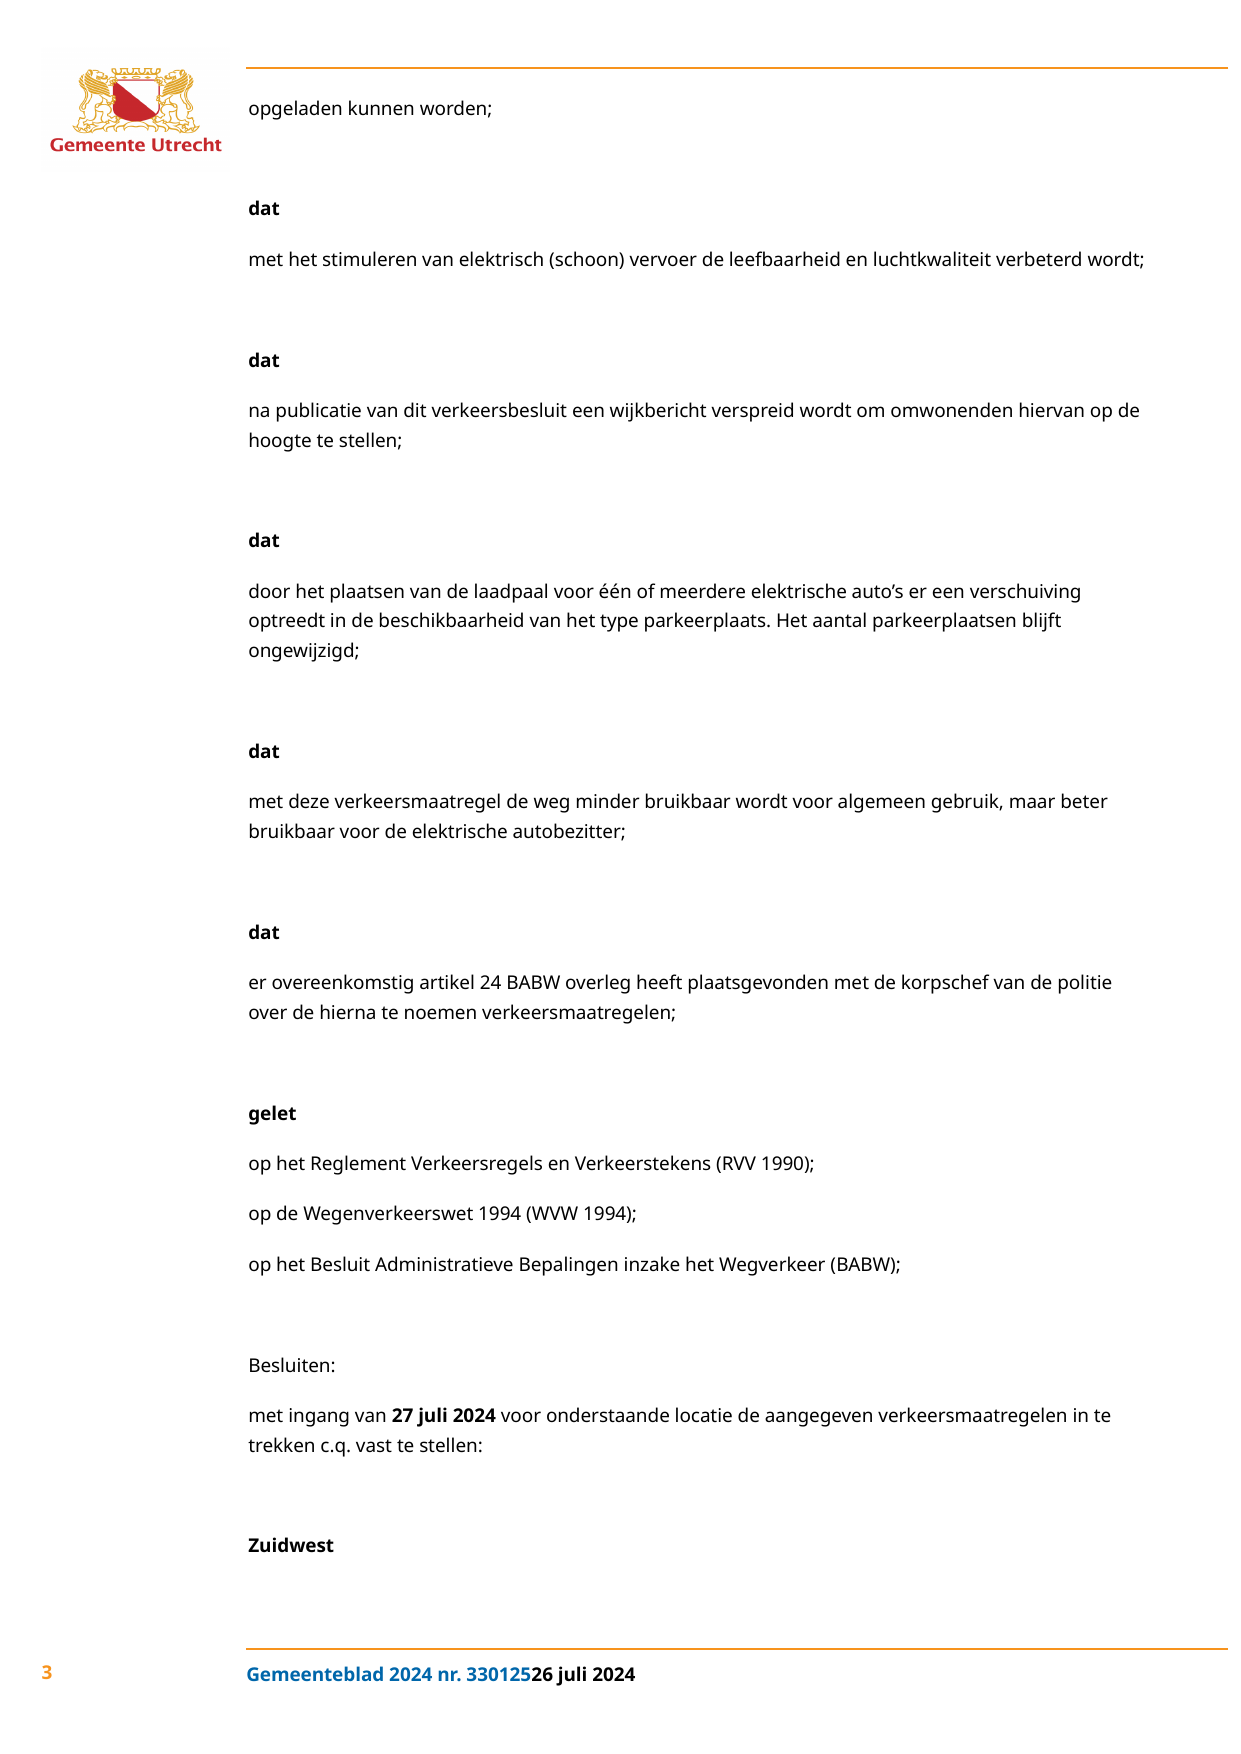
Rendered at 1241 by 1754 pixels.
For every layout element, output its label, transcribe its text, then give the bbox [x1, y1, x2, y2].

text gelet [248, 1100, 1152, 1126]
text Zuidwest [248, 1533, 1152, 1558]
text na publicatie van dit verkeersbesluit een wijkbericht verspreid wordt om omwonenden hiervan op de hoogte te stellen; [248, 397, 1152, 453]
text dat [248, 196, 1152, 221]
text met ingang van 27 juli 2024 voor onderstaande locatie de aangegeven verkeersmaatregelen in te trekken c.q. vast te stellen: [248, 1402, 1152, 1458]
text Besluiten: [248, 1352, 1152, 1378]
text op het Besluit Administratieve Bepalingen inzake het Wegverkeer (BABW); [248, 1251, 1152, 1277]
text op het Reglement Verkeersregels en Verkeerstekens (RVV 1990); [248, 1150, 1152, 1176]
picture [41, 47, 231, 172]
text dat [248, 528, 1152, 553]
text met het stimuleren van elektrisch (schoon) vervoer de leefbaarheid en luchtkwaliteit verbeterd wordt; [248, 246, 1152, 272]
text dat [248, 347, 1152, 373]
text opgeladen kunnen worden; [248, 95, 1152, 121]
text er overeenkomstig artikel 24 BABW overleg heeft plaatsgevonden met de korpschef van de politie over de hierna te noemen verkeersmaatregelen; [248, 969, 1152, 1025]
text op de Wegenverkeerswet 1994 (WVW 1994); [248, 1201, 1152, 1226]
text door het plaatsen van de laadpaal voor één of meerdere elektrische auto’s er een verschuiving optreedt in de beschikbaarheid van het type parkeerplaats. Het aantal parkeerplaatsen blijft ongewijzigd; [248, 578, 1152, 663]
text dat [248, 738, 1152, 764]
text met deze verkeersmaatregel de weg minder bruikbaar wordt voor algemeen gebruik, maar beter bruikbaar voor de elektrische autobezitter; [248, 788, 1152, 844]
text dat [248, 919, 1152, 945]
